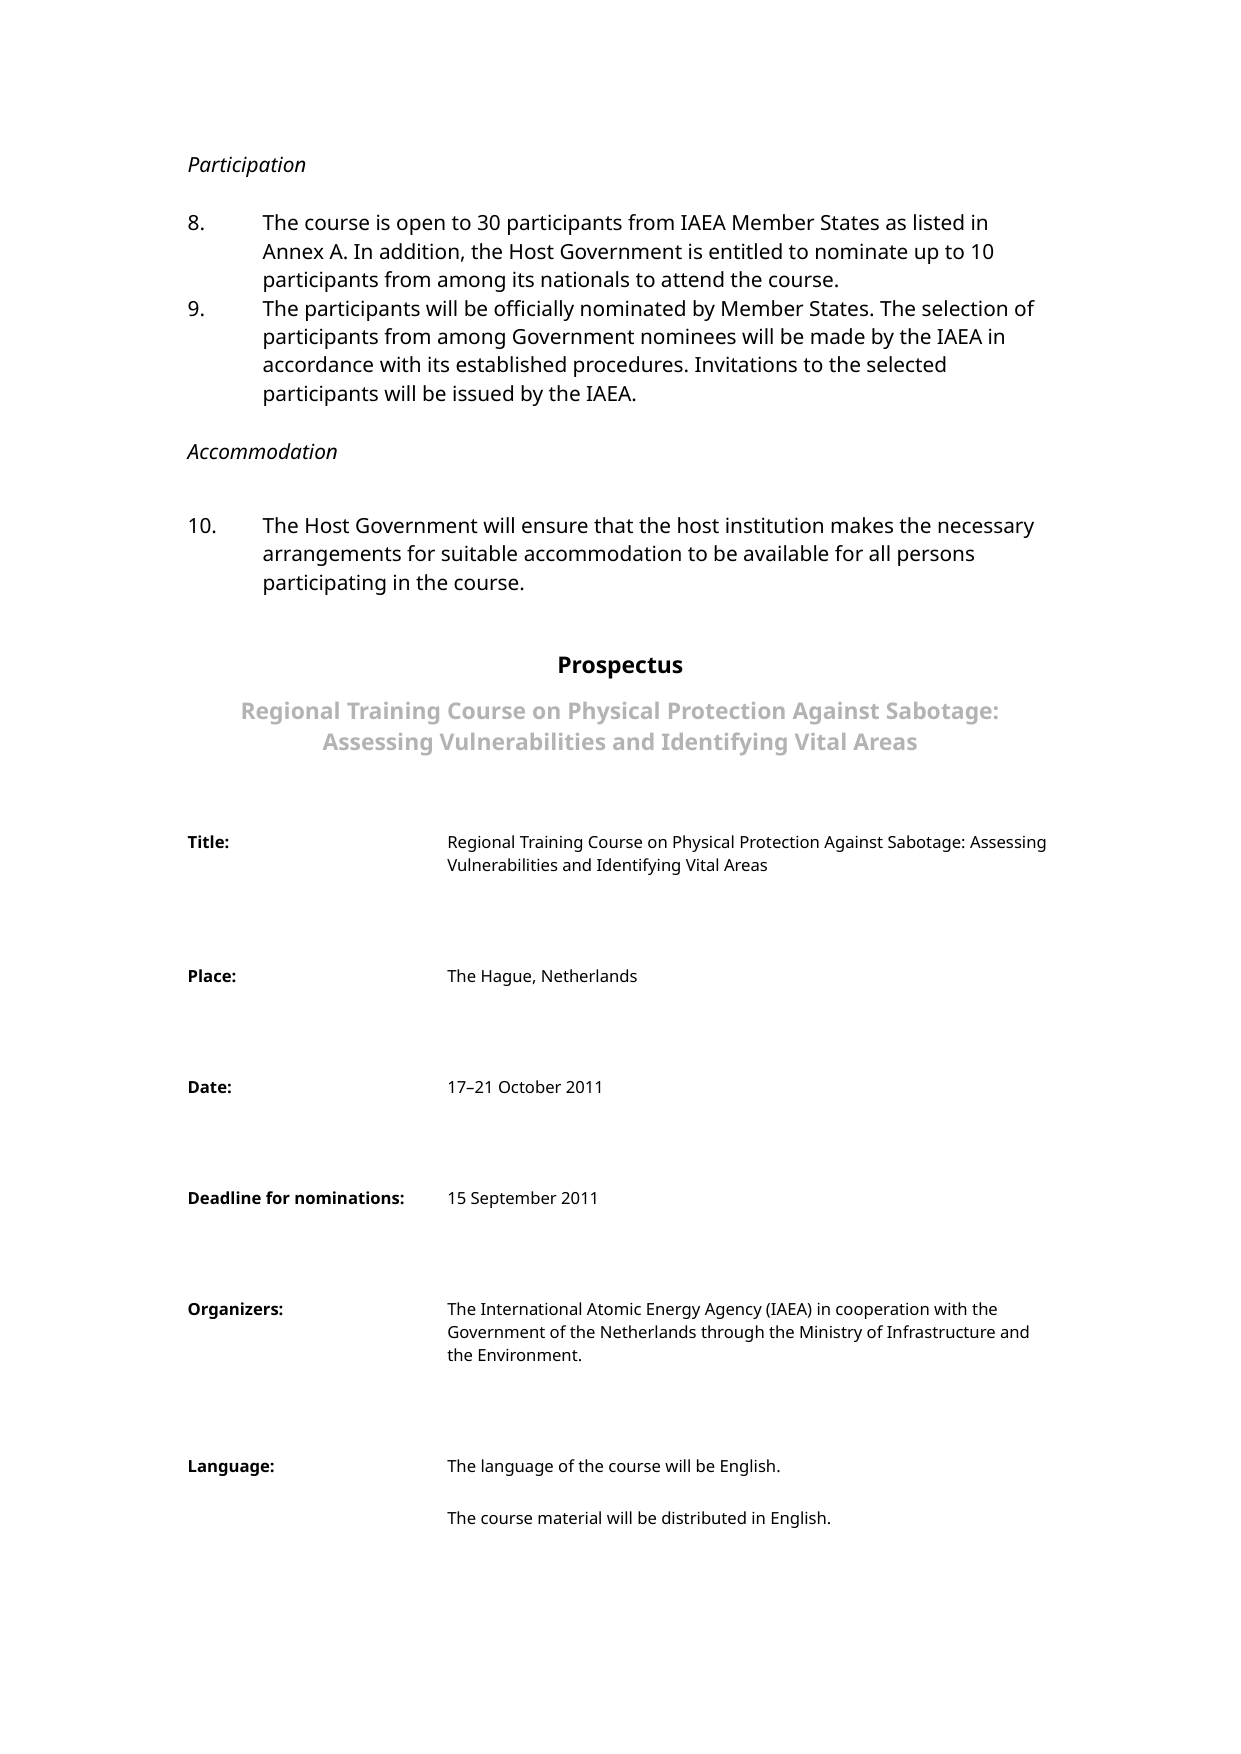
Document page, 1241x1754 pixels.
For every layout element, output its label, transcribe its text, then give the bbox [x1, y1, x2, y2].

list The participants will be officially nominated by Member States. The selection of participants from among Government nominees will be made by the IAEA in accordance with its established procedures. Invitations to the selected participants will be issued by the IAEA. [187, 294, 1053, 407]
text Regional Training Course on Physical Protection Against Sabotage: Assessing Vulnerabilities and Identifying Vital Areas [187, 695, 1053, 757]
table_cell [188, 906, 447, 964]
list The Host Government will ensure that the host institution makes the necessary arrangements for suitable accommodation to be available for all persons participating in the course. [187, 511, 1053, 596]
table_cell [188, 1128, 447, 1187]
table_cell [188, 1017, 447, 1075]
table_cell 15 September 2011 [447, 1187, 1053, 1239]
list The course is open to 30 participants from IAEA Member States as listed in Annex A. In addition, the Host Government is entitled to nominate up to 10 participants from among its nationals to attend the course. [187, 208, 1053, 294]
subtitle Prospectus [187, 649, 1053, 680]
table_cell [447, 1239, 1053, 1298]
table_cell Deadline for nominations: [188, 1187, 447, 1239]
text Participation [187, 150, 1053, 178]
table_cell [188, 1239, 447, 1298]
table_header Regional Training Course on Physical Protection Against Sabotage: Assessing Vulnerabilities and Identifying Vital Areas [447, 830, 1053, 906]
table_cell Date: [188, 1075, 447, 1128]
table_cell The language of the course will be English. [447, 1454, 1053, 1507]
table_cell [447, 906, 1053, 964]
table_cell [447, 1128, 1053, 1187]
table_cell The International Atomic Energy Agency (IAEA) in cooperation with the Government of the Netherlands through the Ministry of Infrastructure and the Environment. [447, 1298, 1053, 1396]
table_cell [188, 1396, 447, 1454]
table_cell [447, 1017, 1053, 1075]
table_cell The course material will be distributed in English. [447, 1507, 1053, 1565]
table_cell [447, 1396, 1053, 1454]
table_header Title: [188, 830, 447, 906]
table_cell Organizers: [188, 1298, 447, 1396]
text Accommodation [187, 437, 1053, 466]
table_cell The Hague, Netherlands [447, 964, 1053, 1017]
table_cell 17–21 October 2011 [447, 1075, 1053, 1128]
table_cell [188, 1507, 447, 1565]
table_cell Place: [188, 964, 447, 1017]
table_cell Language: [188, 1454, 447, 1507]
